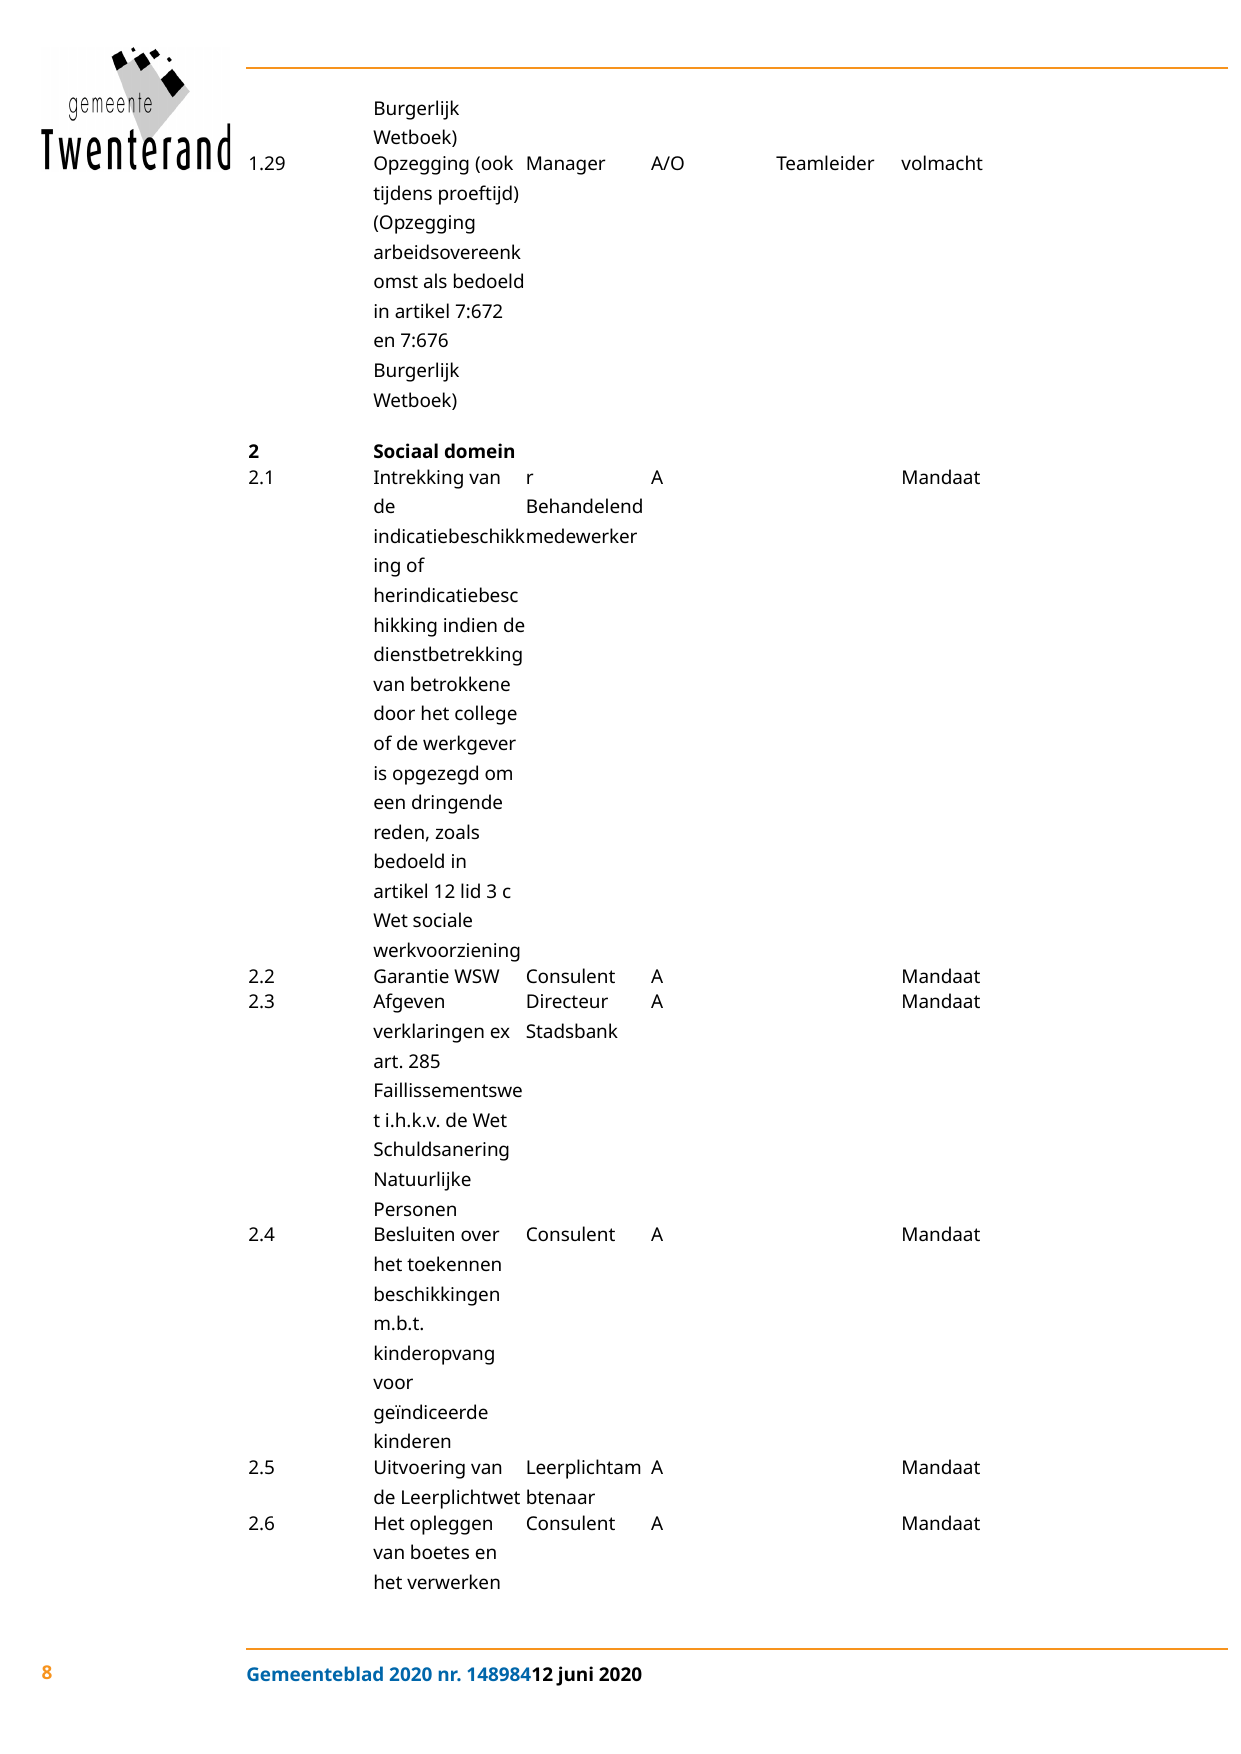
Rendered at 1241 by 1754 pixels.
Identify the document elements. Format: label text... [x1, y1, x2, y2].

table_cell [1026, 963, 1152, 989]
table_cell Mandaat [901, 1510, 1026, 1594]
table_cell volmacht [901, 150, 1026, 412]
table_cell Garantie WSW [373, 963, 526, 989]
table_cell Mandaat [901, 464, 1026, 963]
table_cell [776, 1510, 901, 1594]
table_cell Consulent [526, 1510, 651, 1594]
table_cell 2.4 [248, 1222, 373, 1454]
table_cell [776, 1454, 901, 1510]
table_cell Manager [526, 150, 651, 412]
table_cell [1026, 95, 1152, 150]
table_cell r Behandelend medewerker [526, 464, 651, 963]
table_cell [1026, 989, 1152, 1222]
table_cell A [651, 1510, 776, 1594]
table_cell [901, 95, 1026, 150]
table_cell [776, 1222, 901, 1454]
table_cell [1026, 464, 1152, 963]
table_cell Consulent [526, 1222, 651, 1454]
table_cell [248, 95, 373, 150]
table_cell Opzegging (ook tijdens proeftijd) (Opzegging arbeidsovereenkomst als bedoeld in artikel 7:672 en 7:676 Burgerlijk Wetboek) [373, 150, 526, 412]
table_cell [776, 95, 901, 150]
table_cell Mandaat [901, 1454, 1026, 1510]
table_cell A [651, 1454, 776, 1510]
table_cell A [651, 963, 776, 989]
table_cell Consulent [526, 963, 651, 989]
table_cell Mandaat [901, 963, 1026, 989]
table_cell Intrekking van de indicatiebeschikking of herindicatiebeschikking indien de dienstbetrekking van betrokkene door het college of de werkgever is opgezegd om een dringende reden, zoals bedoeld in artikel 12 lid 3 c Wet sociale werkvoorziening [373, 464, 526, 963]
table_cell [776, 963, 901, 989]
table_cell [901, 438, 1026, 464]
table_cell Het opleggen van boetes en het verwerken [373, 1510, 526, 1594]
table_cell 2.6 [248, 1510, 373, 1594]
table_cell [651, 95, 776, 150]
table_cell Burgerlijk Wetboek) [373, 95, 526, 150]
table_cell [776, 438, 901, 464]
table_cell 1.29 [248, 150, 373, 412]
table_cell 2.2 [248, 963, 373, 989]
table_cell Directeur Stadsbank [526, 989, 651, 1222]
table_cell A [651, 989, 776, 1222]
table_cell Afgeven verklaringen ex art. 285 Faillissementswet i.h.k.v. de Wet Schuldsanering Natuurlijke Personen [373, 989, 526, 1222]
table_cell A/O [651, 150, 776, 412]
table_cell [776, 464, 901, 963]
table_cell 2.5 [248, 1454, 373, 1510]
table_cell [1026, 438, 1152, 464]
table_cell [1026, 1454, 1152, 1510]
table_cell [526, 95, 651, 150]
table_cell [1026, 1510, 1152, 1594]
table_cell 2 [248, 438, 373, 464]
table_cell [248, 413, 1152, 438]
table_cell [776, 989, 901, 1222]
table_cell Besluiten over het toekennen beschikkingen m.b.t. kinderopvang voor geïndiceerde kinderen [373, 1222, 526, 1454]
table_cell [1026, 1222, 1152, 1454]
table_cell Mandaat [901, 1222, 1026, 1454]
table_cell Uitvoering van de Leerplichtwet [373, 1454, 526, 1510]
table_cell [1026, 150, 1152, 412]
table_cell [526, 438, 651, 464]
table_cell 2.3 [248, 989, 373, 1222]
table_cell Teamleider [776, 150, 901, 412]
table_cell Leerplichtambtenaar [526, 1454, 651, 1510]
table_cell 2.1 [248, 464, 373, 963]
table_cell A [651, 464, 776, 963]
table_cell [651, 438, 776, 464]
table_cell Mandaat [901, 989, 1026, 1222]
table_cell Sociaal domein [373, 438, 526, 464]
table_cell A [651, 1222, 776, 1454]
picture [41, 47, 231, 172]
